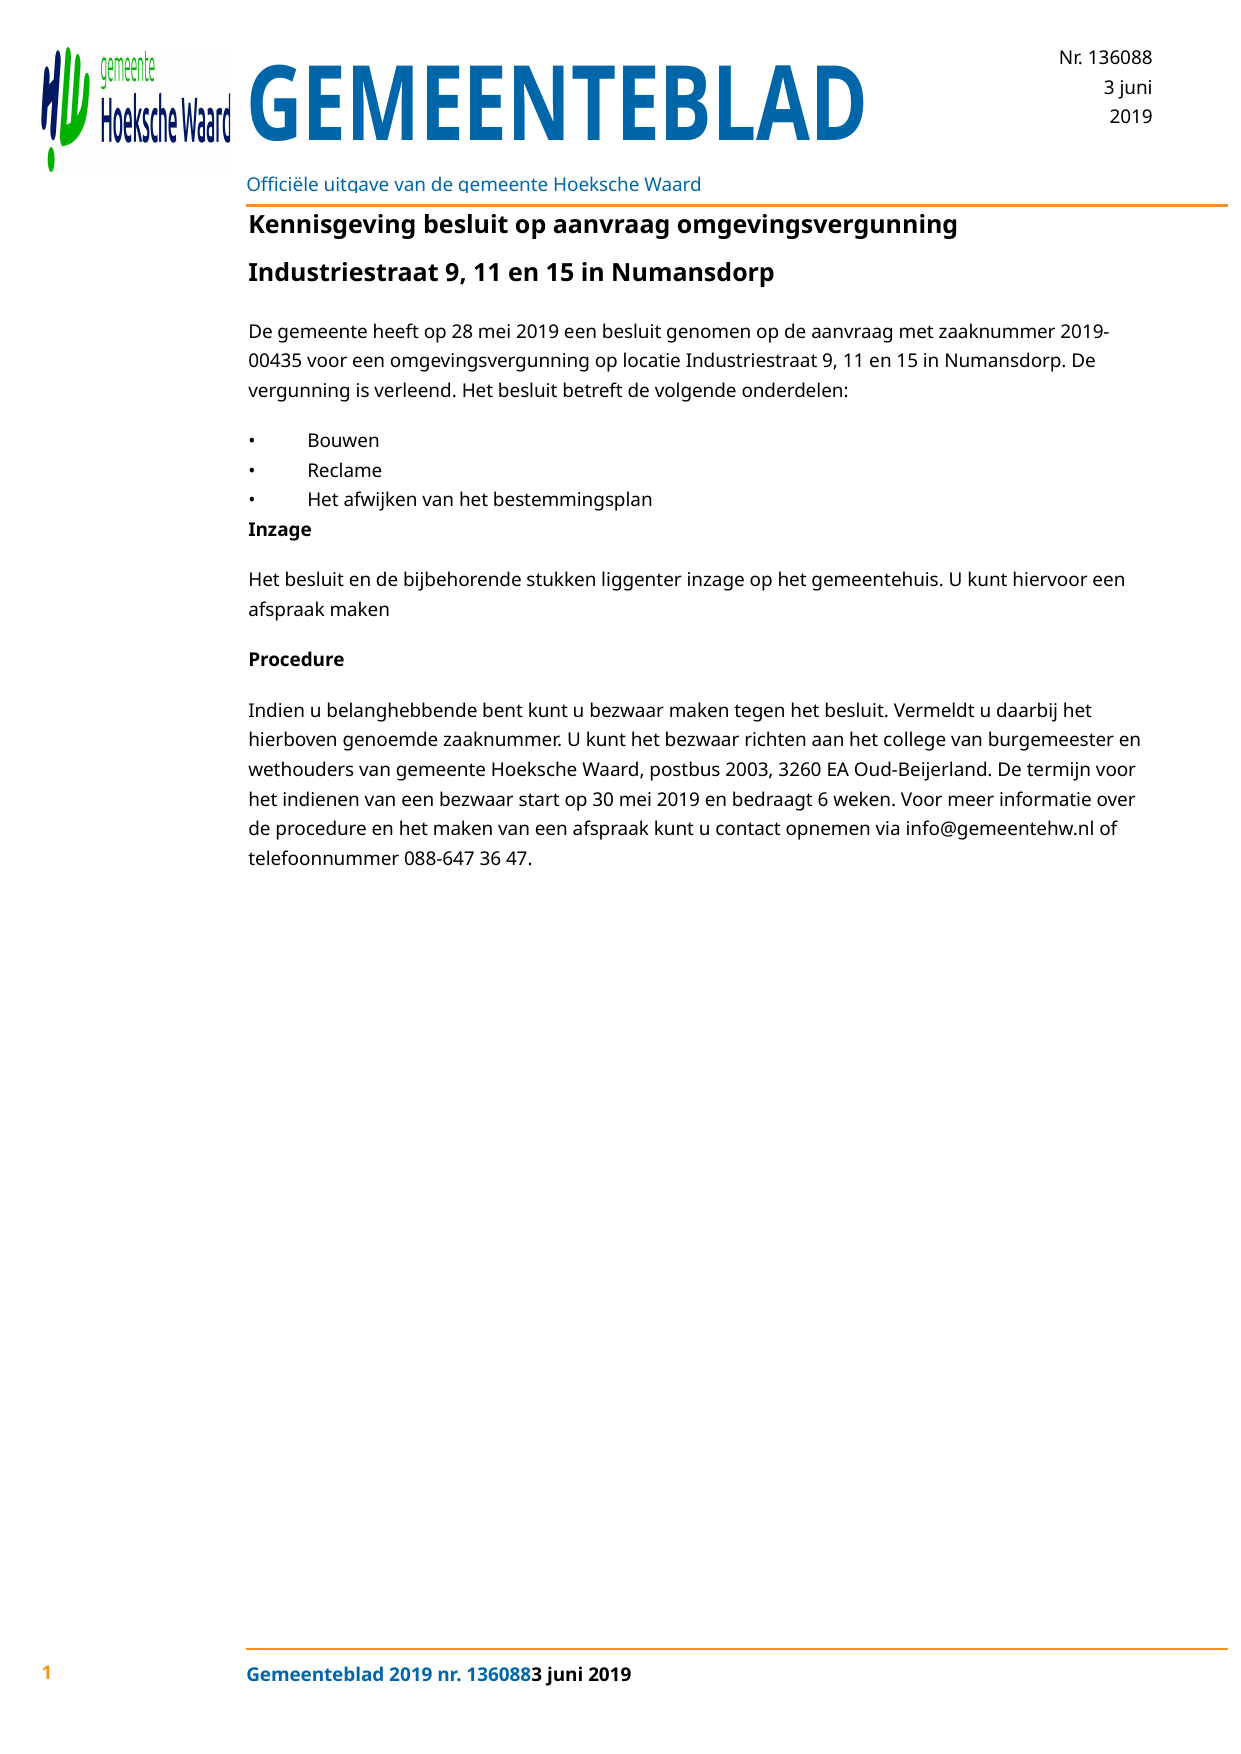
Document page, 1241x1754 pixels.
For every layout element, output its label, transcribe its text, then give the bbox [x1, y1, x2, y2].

text Indien u belanghebbende bent kunt u bezwaar maken tegen het besluit. Vermeldt u daarbij het hierboven genoemde zaaknummer. U kunt het bezwaar richten aan het college van burgemeester en wethouders van gemeente Hoeksche Waard, postbus 2003, 3260 EA Oud-Beijerland. De termijn voor het indienen van een bezwaar start op 30 mei 2019 en bedraagt 6 weken. Voor meer informatie over de procedure en het maken van een afspraak kunt u contact opnemen via info@gemeentehw.nl of telefoonnummer 088-647 36 47. [248, 697, 1152, 871]
text Het besluit en de bijbehorende stukken liggenter inzage op het gemeentehuis. U kunt hiervoor een afspraak maken [248, 567, 1152, 622]
list Bouwen [248, 427, 1152, 453]
text Inzage [248, 516, 1152, 542]
list Reclame [248, 457, 1152, 483]
text De gemeente heeft op 28 mei 2019 een besluit genomen op de aanvraag met zaaknummer 2019-00435 voor een omgevingsvergunning op locatie Industriestraat 9, 11 en 15 in Numansdorp. De vergunning is verleend. Het besluit betreft de volgende onderdelen: [248, 318, 1152, 403]
list Het afwijken van het bestemmingsplan [248, 487, 1152, 512]
text Procedure [248, 647, 1152, 672]
picture [41, 47, 231, 172]
text Kennisgeving besluit op aanvraag omgevingsvergunning Industriestraat 9, 11 en 15 in Numansdorp [248, 207, 1152, 288]
